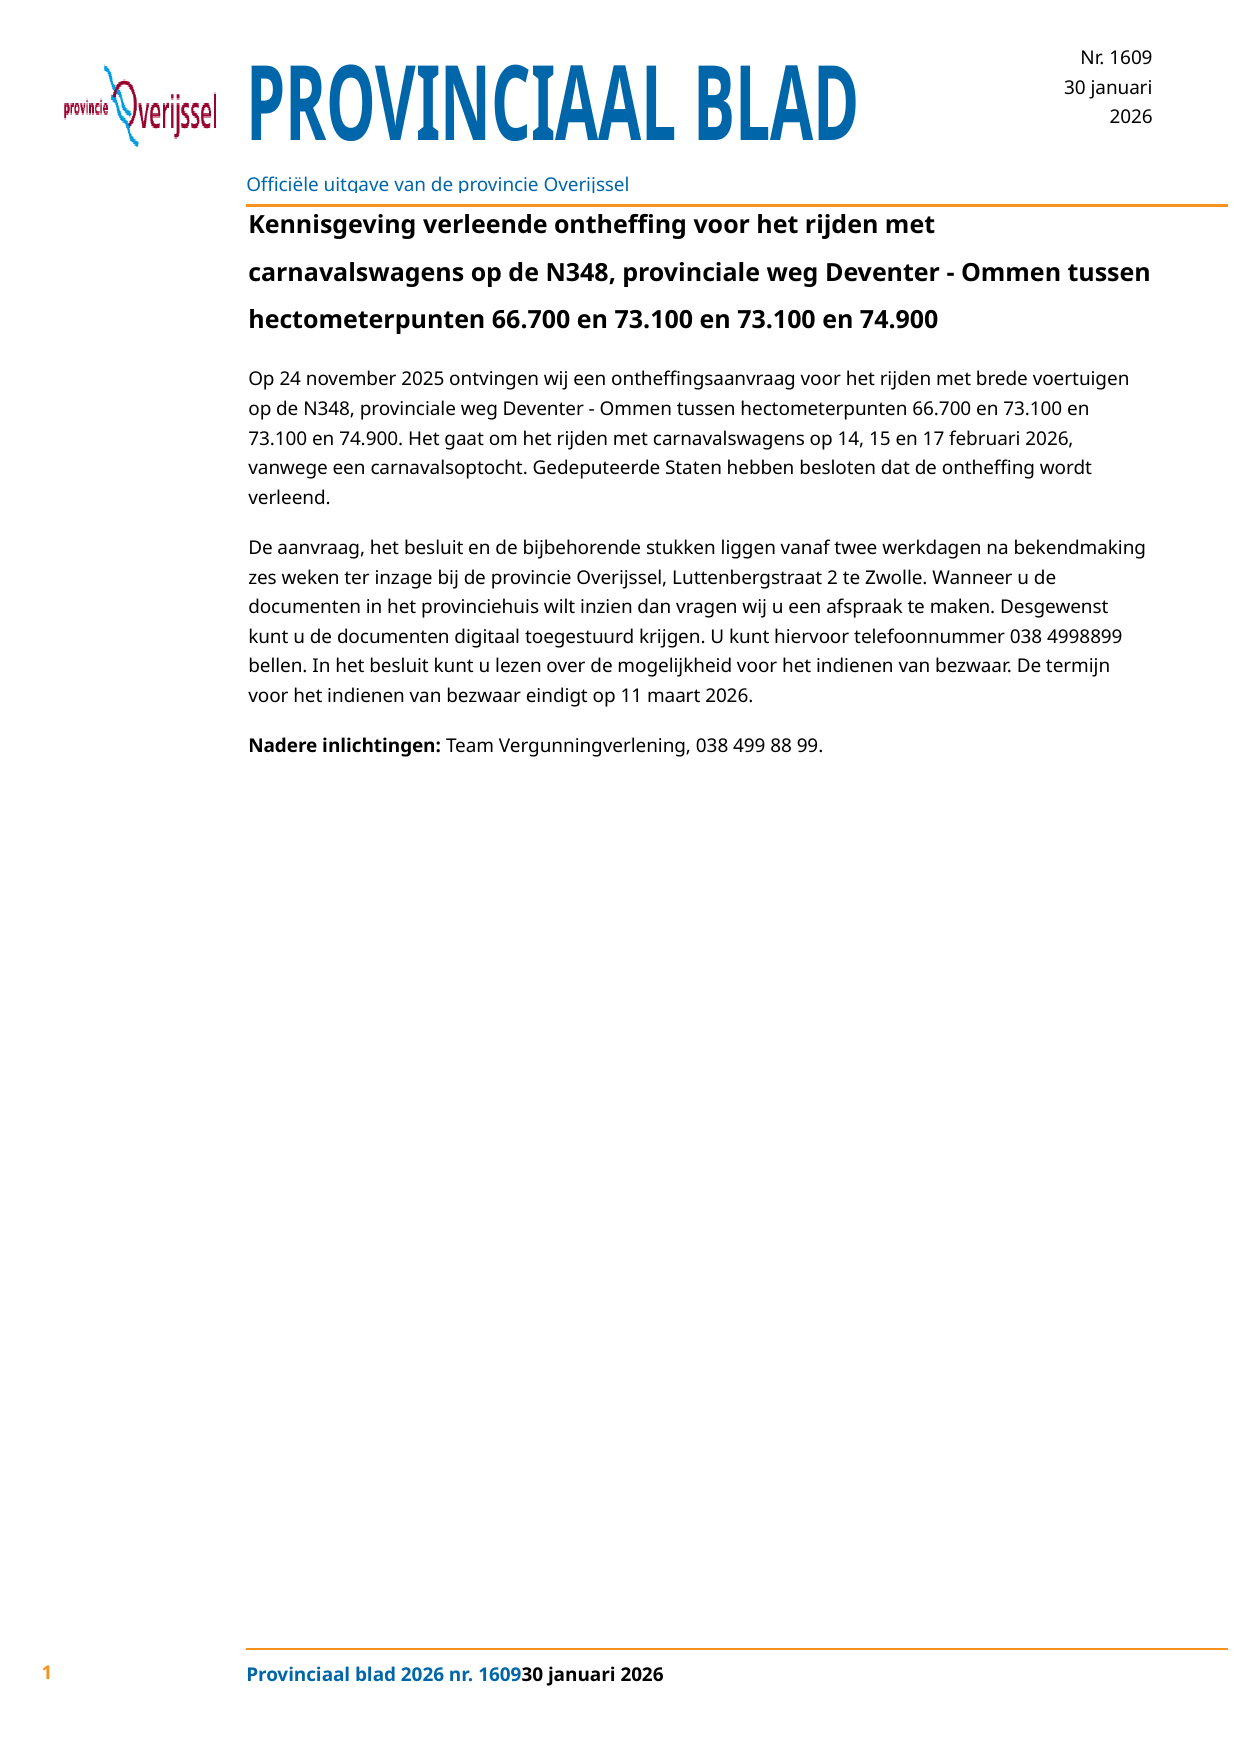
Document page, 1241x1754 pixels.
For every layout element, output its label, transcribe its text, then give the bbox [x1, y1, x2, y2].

text Nadere inlichtingen: Team Vergunningverlening, 038 499 88 99. [248, 733, 1152, 758]
text Kennisgeving verleende ontheffing voor het rijden met carnavalswagens op de N348, provinciale weg Deventer - Ommen tussen hectometerpunten 66.700 en 73.100 en 73.100 en 74.900 [248, 207, 1152, 336]
text De aanvraag, het besluit en de bijbehorende stukken liggen vanaf twee werkdagen na bekendmaking zes weken ter inzage bij de provincie Overijssel, Luttenbergstraat 2 te Zwolle. Wanneer u de documenten in het provinciehuis wilt inzien dan vragen wij u een afspraak te maken. Desgewenst kunt u de documenten digitaal toegestuurd krijgen. U kunt hiervoor telefoonnummer 038 4998899 bellen. In het besluit kunt u lezen over de mogelijkheid voor het indienen van bezwaar. De termijn voor het indienen van bezwaar eindigt op 11 maart 2026. [248, 534, 1152, 708]
text Op 24 november 2025 ontvingen wij een ontheffingsaanvraag voor het rijden met brede voertuigen op de N348, provinciale weg Deventer - Ommen tussen hectometerpunten 66.700 en 73.100 en 73.100 en 74.900. Het gaat om het rijden met carnavalswagens op 14, 15 en 17 februari 2026, vanwege een carnavalsoptocht. Gedeputeerde Staten hebben besloten dat de ontheffing wordt verleend. [248, 366, 1152, 509]
picture [41, 47, 231, 172]
